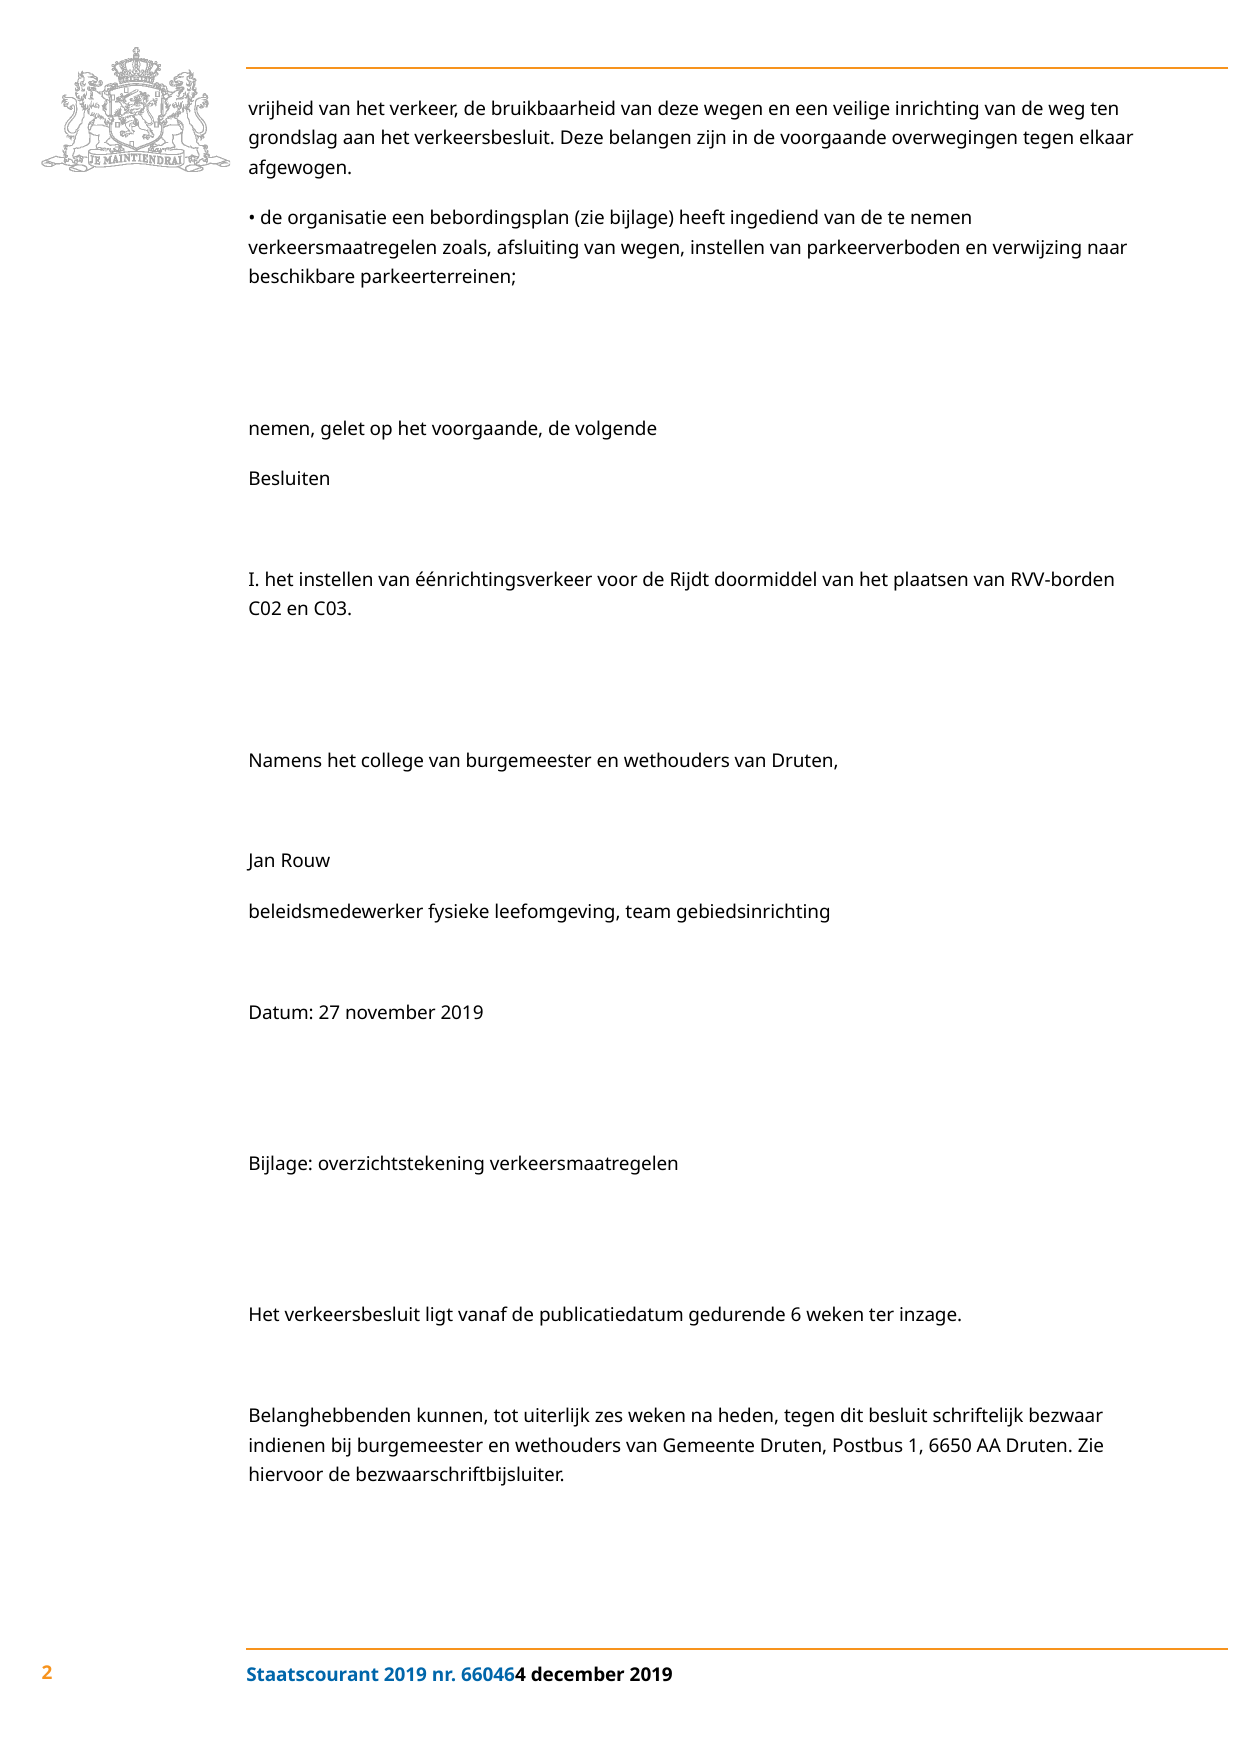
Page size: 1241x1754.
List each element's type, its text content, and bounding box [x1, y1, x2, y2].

text • de organisatie een bebordingsplan (zie bijlage) heeft ingediend van de te nemen verkeersmaatregelen zoals, afsluiting van wegen, instellen van parkeerverboden en verwijzing naar beschikbare parkeerterreinen; [248, 204, 1152, 289]
text nemen, gelet op het voorgaande, de volgende [248, 415, 1152, 441]
text vrijheid van het verkeer, de bruikbaarheid van deze wegen en een veilige inrichting van de weg ten grondslag aan het verkeersbesluit. Deze belangen zijn in de voorgaande overwegingen tegen elkaar afgewogen. [248, 95, 1152, 180]
text beleidsmedewerker fysieke leefomgeving, team gebiedsinrichting [248, 898, 1152, 924]
text I. het instellen van éénrichtingsverkeer voor de Rijdt doormiddel van het plaatsen van RVV-borden C02 en C03. [248, 566, 1152, 621]
text Datum: 27 november 2019 [248, 999, 1152, 1025]
text Jan Rouw [248, 848, 1152, 873]
picture [41, 47, 231, 172]
text Besluiten [248, 465, 1152, 491]
text Belanghebbenden kunnen, tot uiterlijk zes weken na heden, tegen dit besluit schriftelijk bezwaar indienen bij burgemeester en wethouders van Gemeente Druten, Postbus 1, 6650 AA Druten. Zie hiervoor de bezwaarschriftbijsluiter. [248, 1402, 1152, 1487]
text Bijlage: overzichtstekening verkeersmaatregelen [248, 1150, 1152, 1176]
text Het verkeersbesluit ligt vanaf de publicatiedatum gedurende 6 weken ter inzage. [248, 1301, 1152, 1327]
text Namens het college van burgemeester en wethouders van Druten, [248, 747, 1152, 773]
